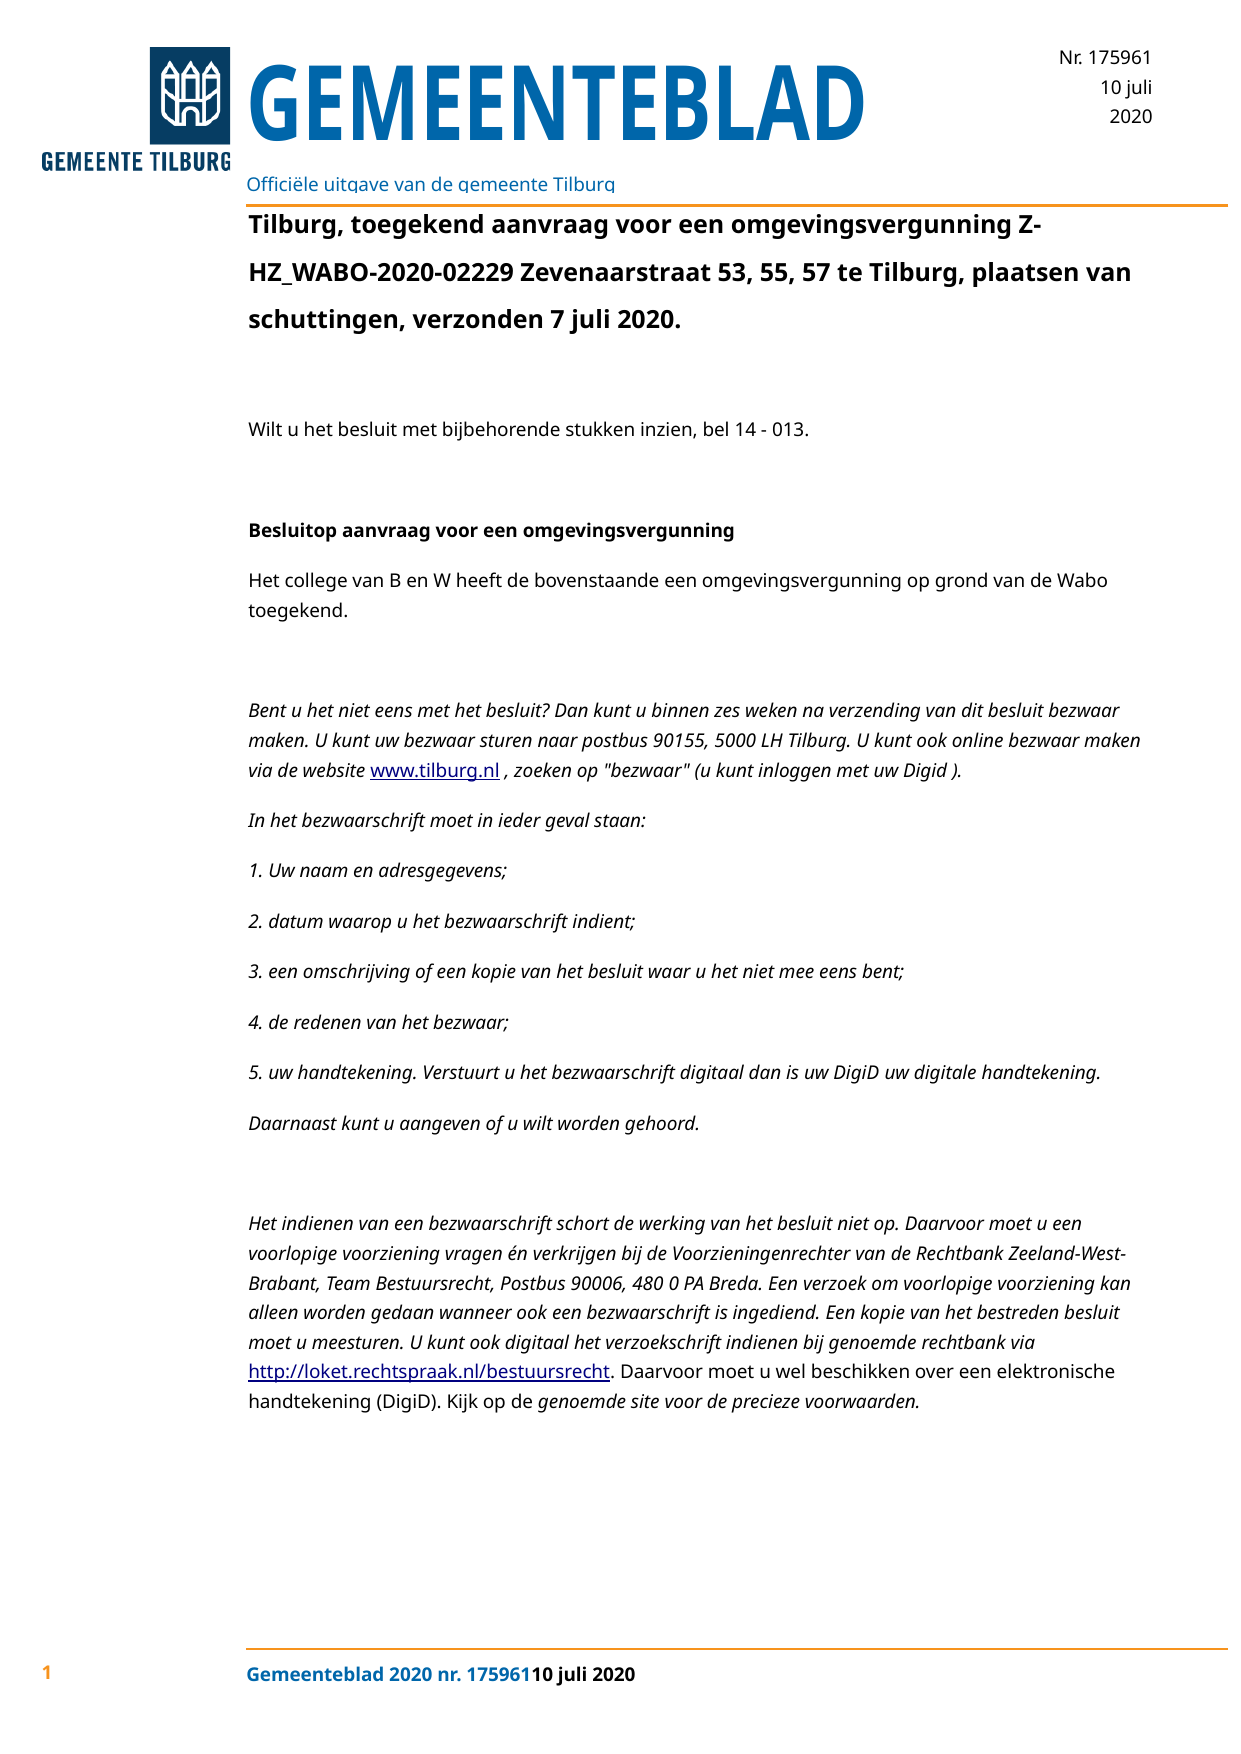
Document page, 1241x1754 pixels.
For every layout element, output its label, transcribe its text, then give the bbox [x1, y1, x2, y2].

text Tilburg, toegekend aanvraag voor een omgevingsvergunning Z-HZ_WABO-2020-02229 Zevenaarstraat 53, 55, 57 te Tilburg, plaatsen van schuttingen, verzonden 7 juli 2020. [248, 207, 1152, 336]
text In het bezwaarschrift moet in ieder geval staan: [248, 807, 1152, 833]
text Wilt u het besluit met bijbehorende stukken inzien, bel 14 - 013. [248, 416, 1152, 442]
text Bent u het niet eens met het besluit? Dan kunt u binnen zes weken na verzending van dit besluit bezwaar maken. U kunt uw bezwaar sturen naar postbus 90155, 5000 LH Tilburg. U kunt ook online bezwaar maken via de website www.tilburg.nl , zoeken op "bezwaar" (u kunt inloggen met uw Digid ). [248, 698, 1152, 782]
text 5. uw handtekening. Verstuurt u het bezwaarschrift digitaal dan is uw DigiD uw digitale handtekening. [248, 1059, 1152, 1085]
text Daarnaast kunt u aangeven of u wilt worden gehoord. [248, 1110, 1152, 1135]
text Besluitop aanvraag voor een omgevingsvergunning [248, 517, 1152, 542]
text Het indienen van een bezwaarschrift schort de werking van het besluit niet op. Daarvoor moet u een voorlopige voorziening vragen én verkrijgen bij de Voorzieningenrechter van de Rechtbank Zeeland-West-Brabant, Team Bestuursrecht, Postbus 90006, 480 0 PA Breda. Een verzoek om voorlopige voorziening kan alleen worden gedaan wanneer ook een bezwaarschrift is ingediend. Een kopie van het bestreden besluit moet u meesturen. U kunt ook digitaal het verzoekschrift indienen bij genoemde rechtbank via http://loket.rechtspraak.nl/bestuursrecht. Daarvoor moet u wel beschikken over een elektronische handtekening (DigiD). Kijk op de genoemde site voor de precieze voorwaarden. [248, 1211, 1152, 1414]
picture [41, 47, 231, 172]
text 3. een omschrijving of een kopie van het besluit waar u het niet mee eens bent; [248, 958, 1152, 984]
text 2. datum waarop u het bezwaarschrift indient; [248, 908, 1152, 934]
text 1. Uw naam en adresgegevens; [248, 858, 1152, 883]
text Het college van B en W heeft de bovenstaande een omgevingsvergunning op grond van de Wabo toegekend. [248, 567, 1152, 622]
text 4. de redenen van het bezwaar; [248, 1009, 1152, 1034]
